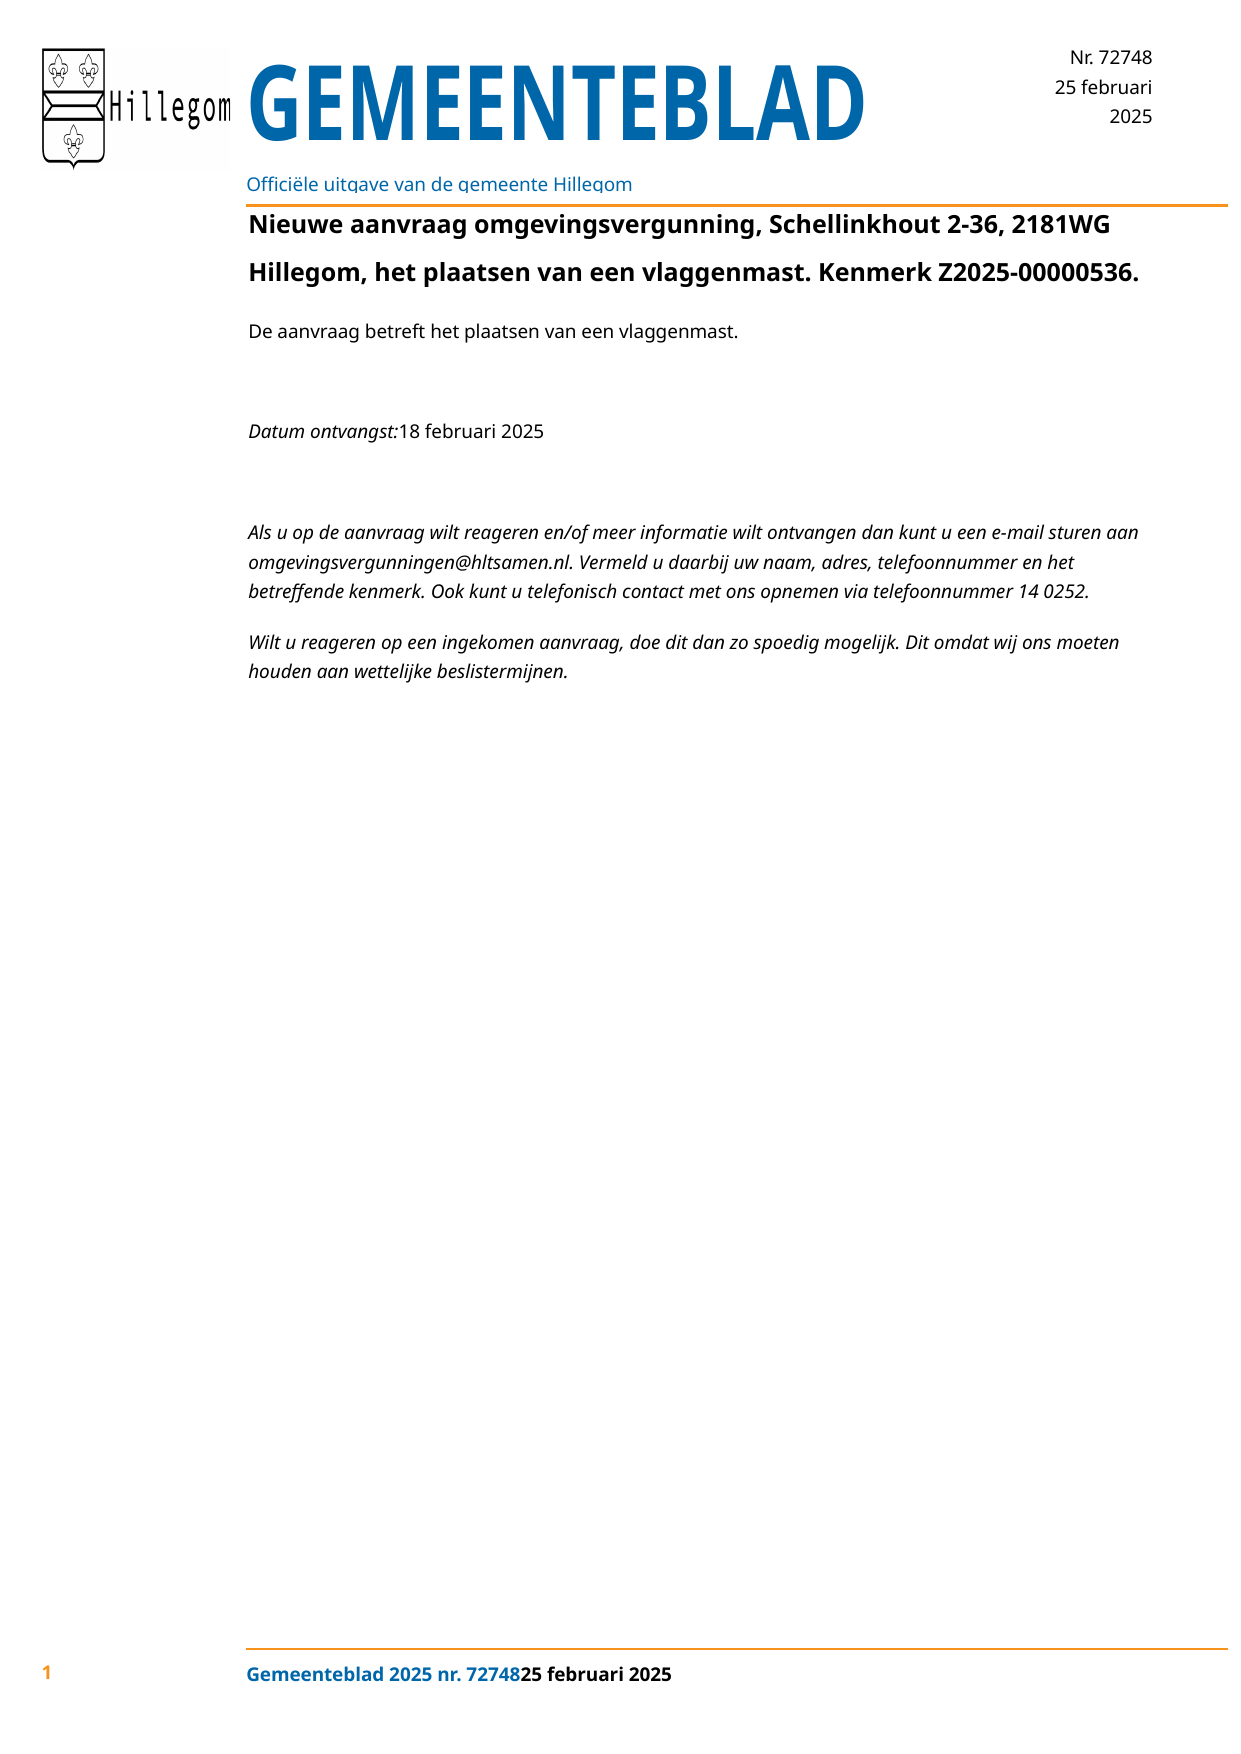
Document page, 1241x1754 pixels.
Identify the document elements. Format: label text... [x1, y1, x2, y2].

text Wilt u reageren op een ingekomen aanvraag, doe dit dan zo spoedig mogelijk. Dit omdat wij ons moeten houden aan wettelijke beslistermijnen. [248, 629, 1152, 684]
text Nieuwe aanvraag omgevingsvergunning, Schellinkhout 2-36, 2181WG Hillegom, het plaatsen van een vlaggenmast. Kenmerk Z2025-00000536. [248, 207, 1152, 288]
text Datum ontvangst:18 februari 2025 [248, 419, 1152, 444]
text De aanvraag betreft het plaatsen van een vlaggenmast. [248, 318, 1152, 344]
picture [41, 47, 231, 172]
text Als u op de aanvraag wilt reageren en/of meer informatie wilt ontvangen dan kunt u een e-mail sturen aan omgevingsvergunningen@hltsamen.nl. Vermeld u daarbij uw naam, adres, telefoonnummer en het betreffende kenmerk. Ook kunt u telefonisch contact met ons opnemen via telefoonnummer 14 0252. [248, 519, 1152, 604]
